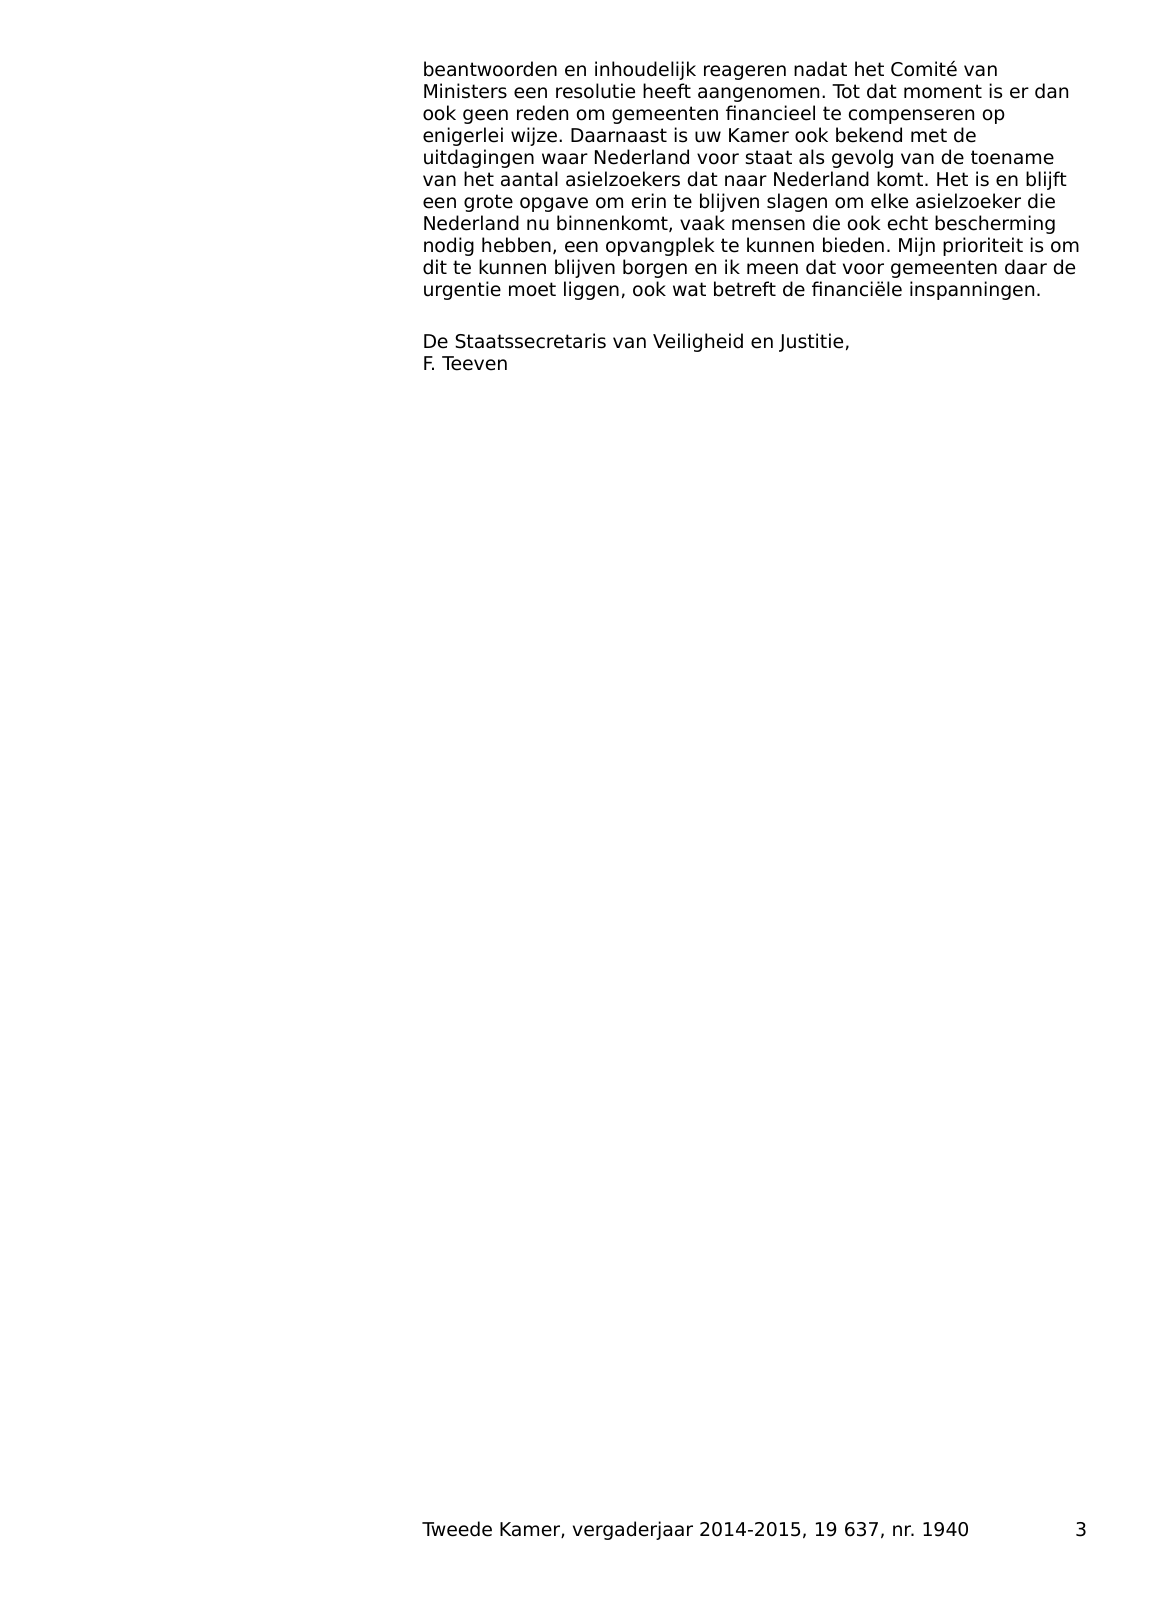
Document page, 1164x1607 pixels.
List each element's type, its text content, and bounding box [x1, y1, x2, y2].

text De Staatssecretaris van Veiligheid en Justitie, F. Teeven [422, 331, 1087, 375]
text beantwoorden en inhoudelijk reageren nadat het Comité van Ministers een resolutie heeft aangenomen. Tot dat moment is er dan ook geen reden om gemeenten financieel te compenseren op enigerlei wijze. Daarnaast is uw Kamer ook bekend met de uitdagingen waar Nederland voor staat als gevolg van de toename van het aantal asielzoekers dat naar Nederland komt. Het is en blijft een grote opgave om erin te blijven slagen om elke asielzoeker die Nederland nu binnenkomt, vaak mensen die ook echt bescherming nodig hebben, een opvangplek te kunnen bieden. Mijn prioriteit is om dit te kunnen blijven borgen en ik meen dat voor gemeenten daar de urgentie moet liggen, ook wat betreft de financiële inspanningen. [422, 59, 1087, 301]
